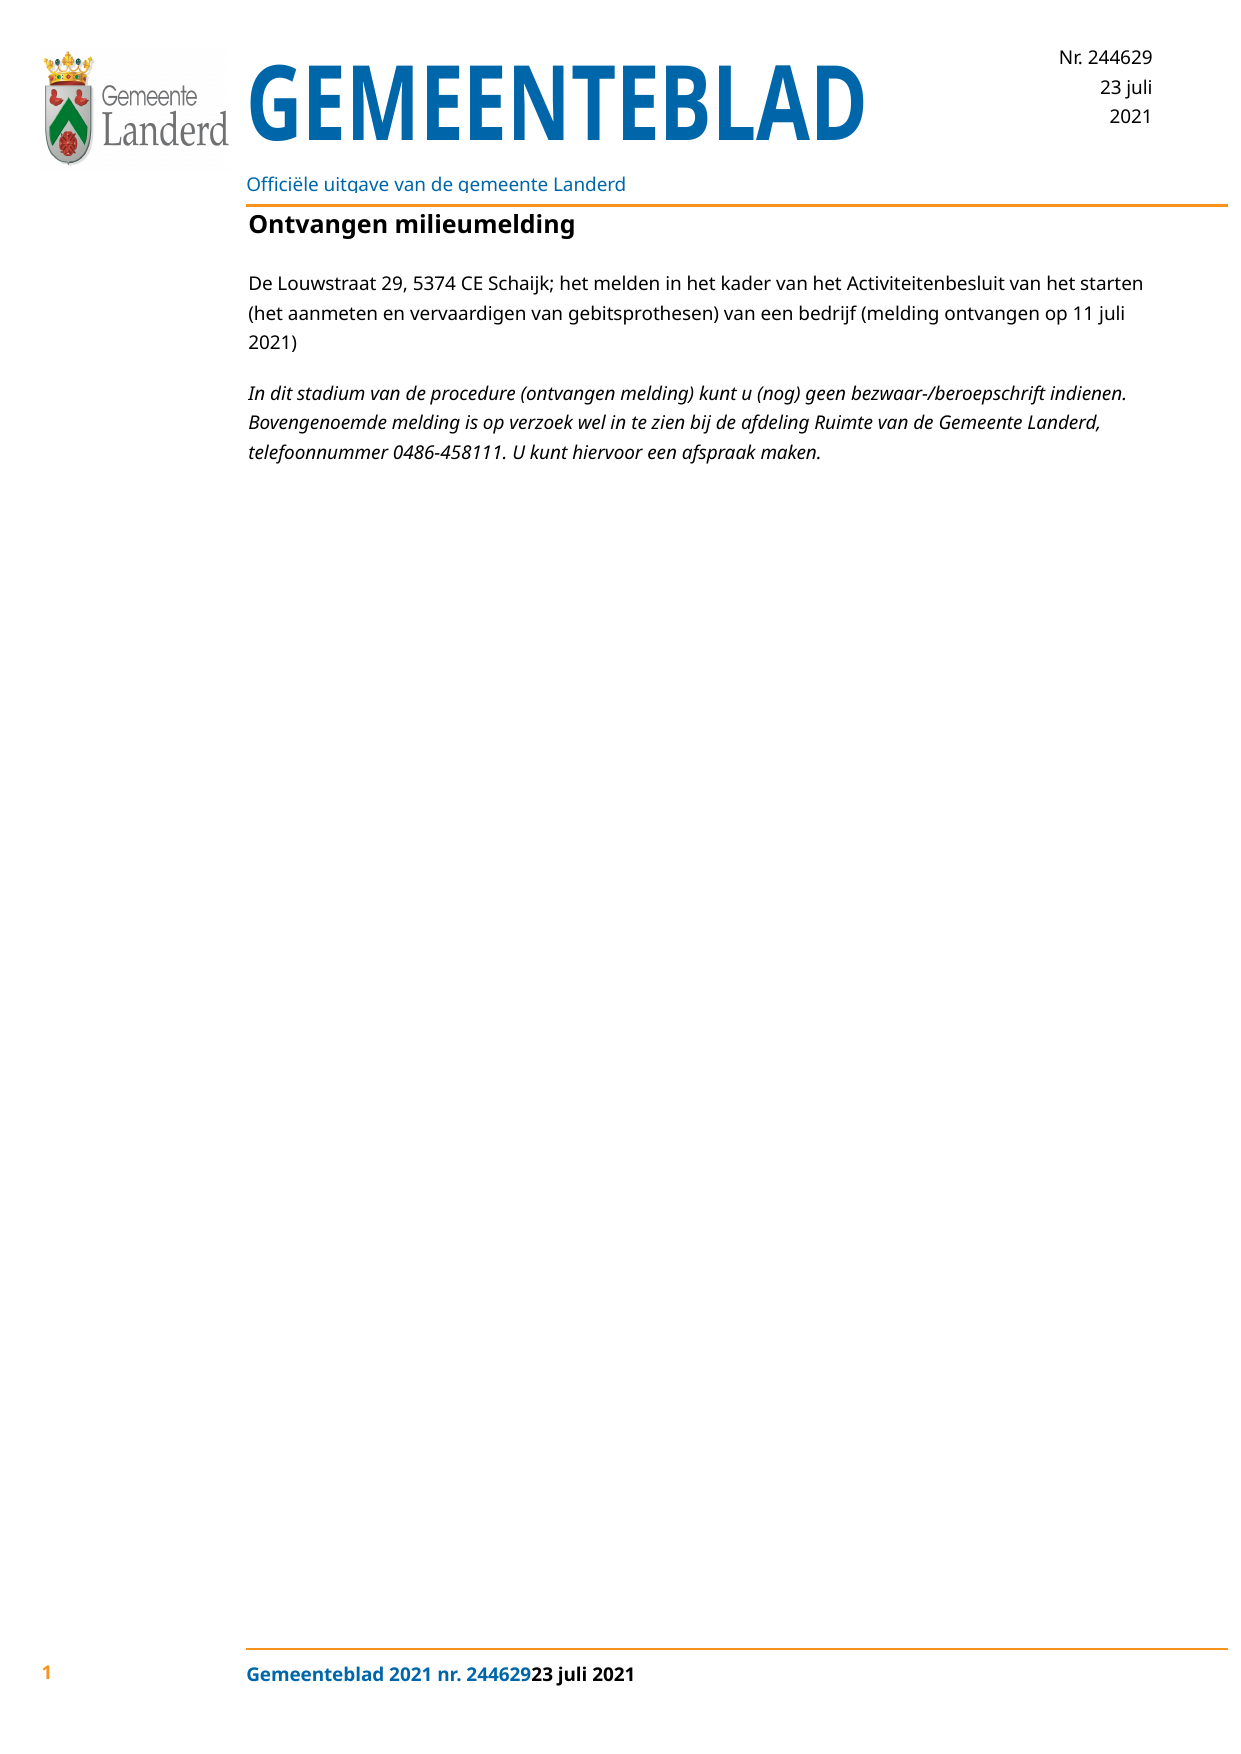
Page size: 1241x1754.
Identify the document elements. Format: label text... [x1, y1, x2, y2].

text Ontvangen milieumelding [248, 207, 1152, 241]
text In dit stadium van de procedure (ontvangen melding) kunt u (nog) geen bezwaar-/beroepschrift indienen. Bovengenoemde melding is op verzoek wel in te zien bij de afdeling Ruimte van de Gemeente Landerd, telefoonnummer 0486-458111. U kunt hiervoor een afspraak maken. [248, 380, 1152, 465]
text De Louwstraat 29, 5374 CE Schaijk; het melden in het kader van het Activiteitenbesluit van het starten (het aanmeten en vervaardigen van gebitsprothesen) van een bedrijf (melding ontvangen op 11 juli 2021) [248, 270, 1152, 355]
picture [41, 47, 231, 172]
